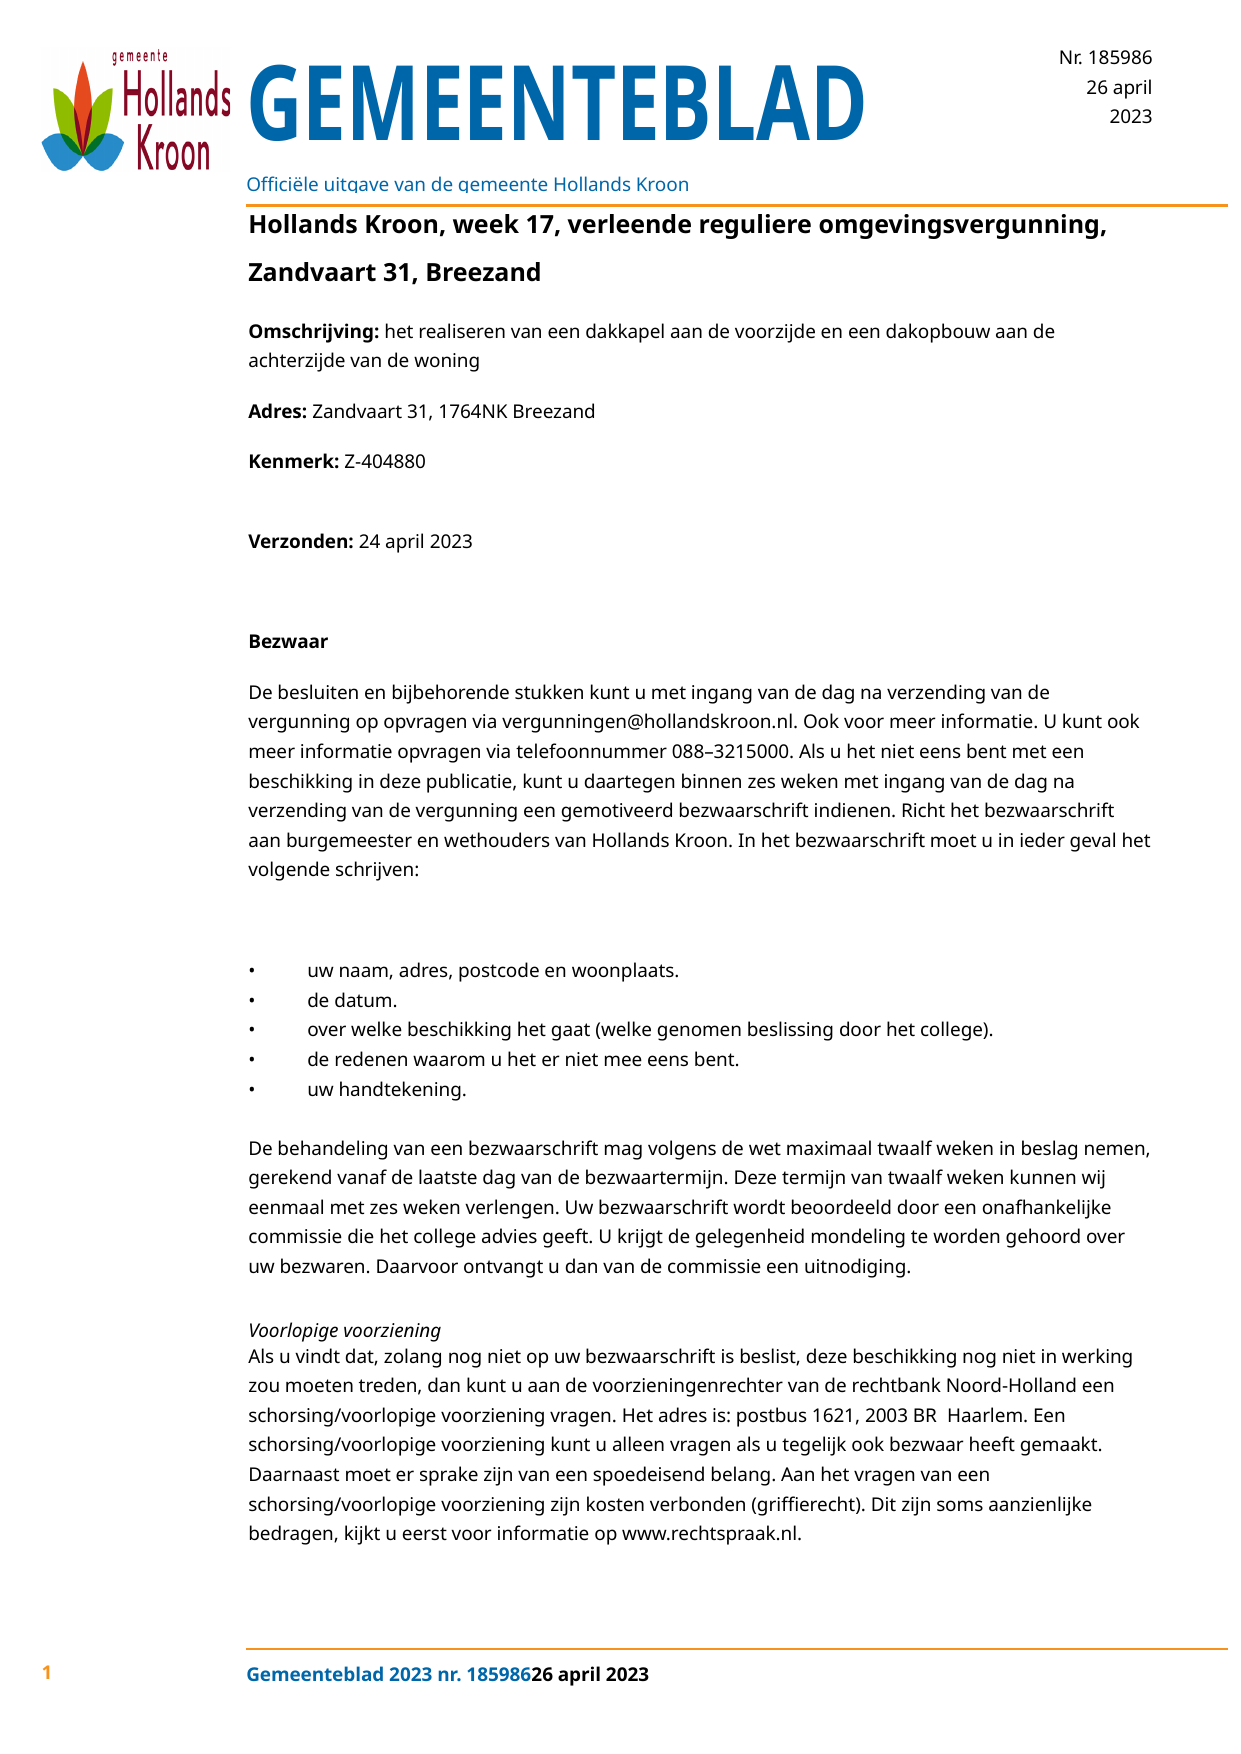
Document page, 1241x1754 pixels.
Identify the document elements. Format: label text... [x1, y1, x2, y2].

table_header [248, 499, 700, 524]
list de redenen waarom u het er niet mee eens bent. [248, 1046, 1152, 1072]
list uw handtekening. [248, 1076, 1152, 1101]
text Kenmerk: Z-404880 [248, 448, 1152, 474]
table_header [700, 499, 1152, 524]
list uw naam, adres, postcode en woonplaats. [248, 957, 1152, 983]
list de datum. [248, 987, 1152, 1013]
list over welke beschikking het gaat (welke genomen beslissing door het college). [248, 1017, 1152, 1042]
text Adres: Zandvaart 31, 1764NK Breezand [248, 398, 1152, 424]
text Als u vindt dat, zolang nog niet op uw bezwaarschrift is beslist, deze beschikking nog niet in werking zou moeten treden, dan kunt u aan de voorzieningenrechter van de rechtbank Noord-Holland een schorsing/voorlopige voorziening vragen. Het adres is: postbus 1621, 2003 BR Haarlem. Een schorsing/voorlopige voorziening kunt u alleen vragen als u tegelijk ook bezwaar heeft gemaakt. Daarnaast moet er sprake zijn van een spoedeisend belang. Aan het vragen van een schorsing/voorlopige voorziening zijn kosten verbonden (griffierecht). Dit zijn soms aanzienlijke bedragen, kijkt u eerst voor informatie op www.rechtspraak.nl. [248, 1343, 1152, 1546]
text Hollands Kroon, week 17, verleende reguliere omgevingsvergunning, Zandvaart 31, Breezand [248, 207, 1152, 288]
picture [41, 47, 231, 172]
text De behandeling van een bezwaarschrift mag volgens de wet maximaal twaalf weken in beslag nemen, gerekend vanaf de laatste dag van de bezwaartermijn. Deze termijn van twaalf weken kunnen wij eenmaal met zes weken verlengen. Uw bezwaarschrift wordt beoordeeld door een onafhankelijke commissie die het college advies geeft. U krijgt de gelegenheid mondeling te worden gehoord over uw bezwaren. Daarvoor ontvangt u dan van de commissie een uitnodiging. [248, 1135, 1152, 1279]
text Omschrijving: het realiseren van een dakkapel aan de voorzijde en een dakopbouw aan de achterzijde van de woning [248, 318, 1152, 373]
text Verzonden: 24 april 2023 [248, 528, 1152, 553]
text Voorlopige voorziening [248, 1317, 1152, 1343]
text De besluiten en bijbehorende stukken kunt u met ingang van de dag na verzending van de vergunning op opvragen via vergunningen@hollandskroon.nl. Ook voor meer informatie. U kunt ook meer informatie opvragen via telefoonnummer 088–3215000. Als u het niet eens bent met een beschikking in deze publicatie, kunt u daartegen binnen zes weken met ingang van de dag na verzending van de vergunning een gemotiveerd bezwaarschrift indienen. Richt het bezwaarschrift aan burgemeester en wethouders van Hollands Kroon. In het bezwaarschrift moet u in ieder geval het volgende schrijven: [248, 679, 1152, 882]
text Bezwaar [248, 629, 1152, 654]
